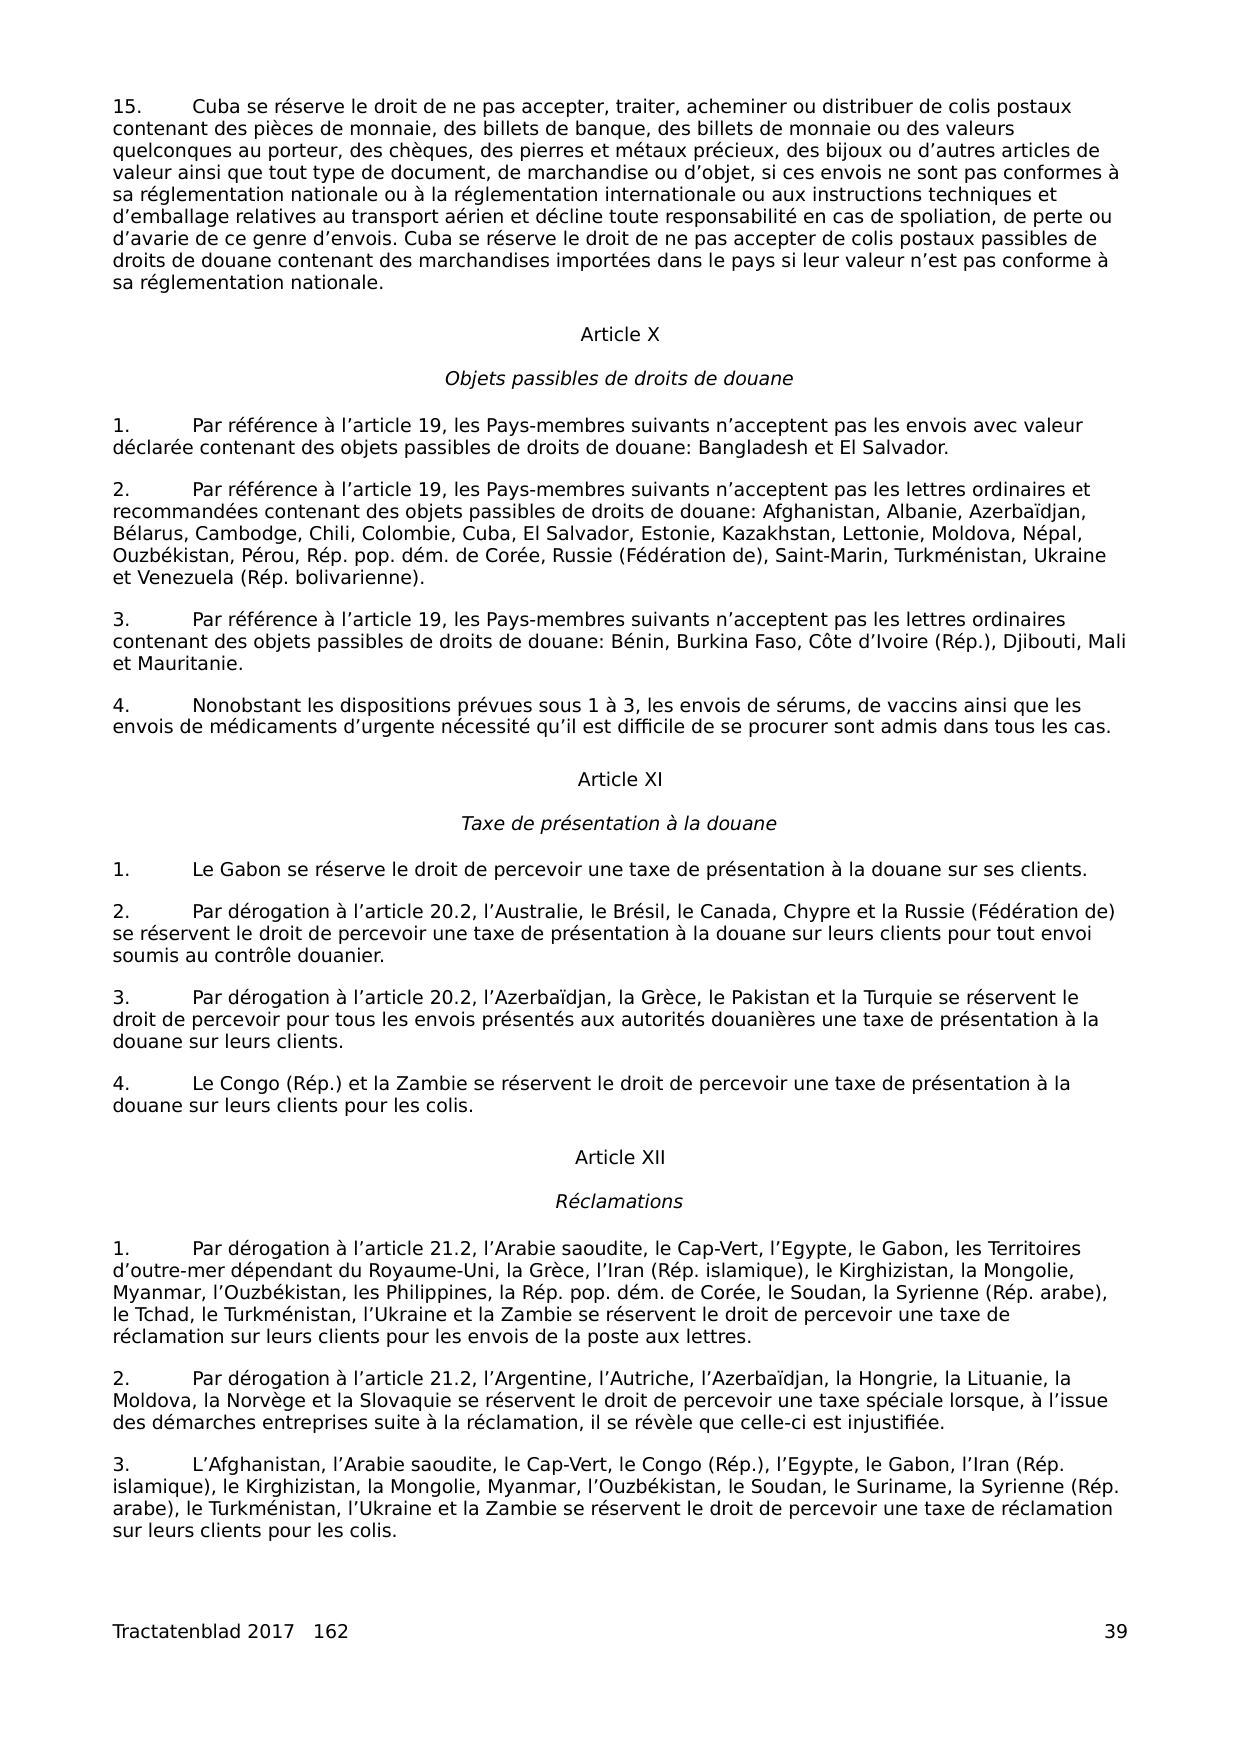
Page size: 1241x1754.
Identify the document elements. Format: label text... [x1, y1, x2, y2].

text 4. Nonobstant les dispositions prévues sous 1 à 3, les envois de sérums, de vaccins ainsi que les envois de médicaments d’urgente nécessité qu’il est difficile de se procurer sont admis dans tous les cas. [112, 694, 1128, 738]
subtitle Article XII Réclamations [112, 1147, 1128, 1213]
text 1. Par référence à l’article 19, les Pays-membres suivants n’acceptent pas les envois avec valeur déclarée contenant des objets passibles de droits de douane: Bangladesh et El Salvador. [112, 415, 1128, 459]
text 4. Le Congo (Rép.) et la Zambie se réservent le droit de percevoir une taxe de présentation à la douane sur leurs clients pour les colis. [112, 1073, 1128, 1117]
text 3. Par référence à l’article 19, les Pays-membres suivants n’acceptent pas les lettres ordinaires contenant des objets passibles de droits de douane: Bénin, Burkina Faso, Côte d’Ivoire (Rép.), Djibouti, Mali et Mauritanie. [112, 608, 1128, 674]
text 1. Par dérogation à l’article 21.2, l’Arabie saoudite, le Cap-Vert, l’Egypte, le Gabon, les Territoires d’outre-mer dépendant du Royaume-Uni, la Grèce, l’Iran (Rép. islamique), le Kirghizistan, la Mongolie, Myanmar, l’Ouzbékistan, les Philippines, la Rép. pop. dém. de Corée, le Soudan, la Syrienne (Rép. arabe), le Tchad, le Turkménistan, l’Ukraine et la Zambie se réservent le droit de percevoir une taxe de réclamation sur leurs clients pour les envois de la poste aux lettres. [112, 1238, 1128, 1348]
text 2. Par dérogation à l’article 21.2, l’Argentine, l’Autriche, l’Azerbaïdjan, la Hongrie, la Lituanie, la Moldova, la Norvège et la Slovaquie se réservent le droit de percevoir une taxe spéciale lorsque, à l’issue des démarches entreprises suite à la réclamation, il se révèle que celle-ci est injustifiée. [112, 1368, 1128, 1434]
text 2. Par dérogation à l’article 20.2, l’Australie, le Brésil, le Canada, Chypre et la Russie (Fédération de) se réservent le droit de percevoir une taxe de présentation à la douane sur leurs clients pour tout envoi soumis au contrôle douanier. [112, 901, 1128, 967]
text 2. Par référence à l’article 19, les Pays-membres suivants n’acceptent pas les lettres ordinaires et recommandées contenant des objets passibles de droits de douane: Afghanistan, Albanie, Azerbaïdjan, Bélarus, Cambodge, Chili, Colombie, Cuba, El Salvador, Estonie, Kazakhstan, Lettonie, Moldova, Népal, Ouzbékistan, Pérou, Rép. pop. dém. de Corée, Russie (Fédération de), Saint-Marin, Turkménistan, Ukraine et Venezuela (Rép. bolivarienne). [112, 479, 1128, 588]
text 3. L’Afghanistan, l’Arabie saoudite, le Cap-Vert, le Congo (Rép.), l’Egypte, le Gabon, l’Iran (Rép. islamique), le Kirghizistan, la Mongolie, Myanmar, l’Ouzbékistan, le Soudan, le Suriname, la Syrienne (Rép. arabe), le Turkménistan, l’Ukraine et la Zambie se réservent le droit de percevoir une taxe de réclamation sur leurs clients pour les colis. [112, 1454, 1128, 1542]
subtitle Article X Objets passibles de droits de douane [112, 324, 1128, 390]
text 1. Le Gabon se réserve le droit de percevoir une taxe de présentation à la douane sur ses clients. [112, 859, 1128, 881]
text 3. Par dérogation à l’article 20.2, l’Azerbaïdjan, la Grèce, le Pakistan et la Turquie se réservent le droit de percevoir pour tous les envois présentés aux autorités douanières une taxe de présentation à la douane sur leurs clients. [112, 987, 1128, 1053]
text 15. Cuba se réserve le droit de ne pas accepter, traiter, acheminer ou distribuer de colis postaux contenant des pièces de monnaie, des billets de banque, des billets de monnaie ou des valeurs quelconques au porteur, des chèques, des pierres et métaux précieux, des bijoux ou d’autres articles de valeur ainsi que tout type de document, de marchandise ou d’objet, si ces envois ne sont pas conformes à sa réglementation nationale ou à la réglementation internationale ou aux instructions techniques et d’emballage relatives au transport aérien et décline toute responsabilité en cas de spoliation, de perte ou d’avarie de ce genre d’envois. Cuba se réserve le droit de ne pas accepter de colis postaux passibles de droits de douane contenant des marchandises importées dans le pays si leur valeur n’est pas conforme à sa réglementation nationale. [112, 96, 1128, 294]
subtitle Article XI Taxe de présentation à la douane [112, 768, 1128, 834]
